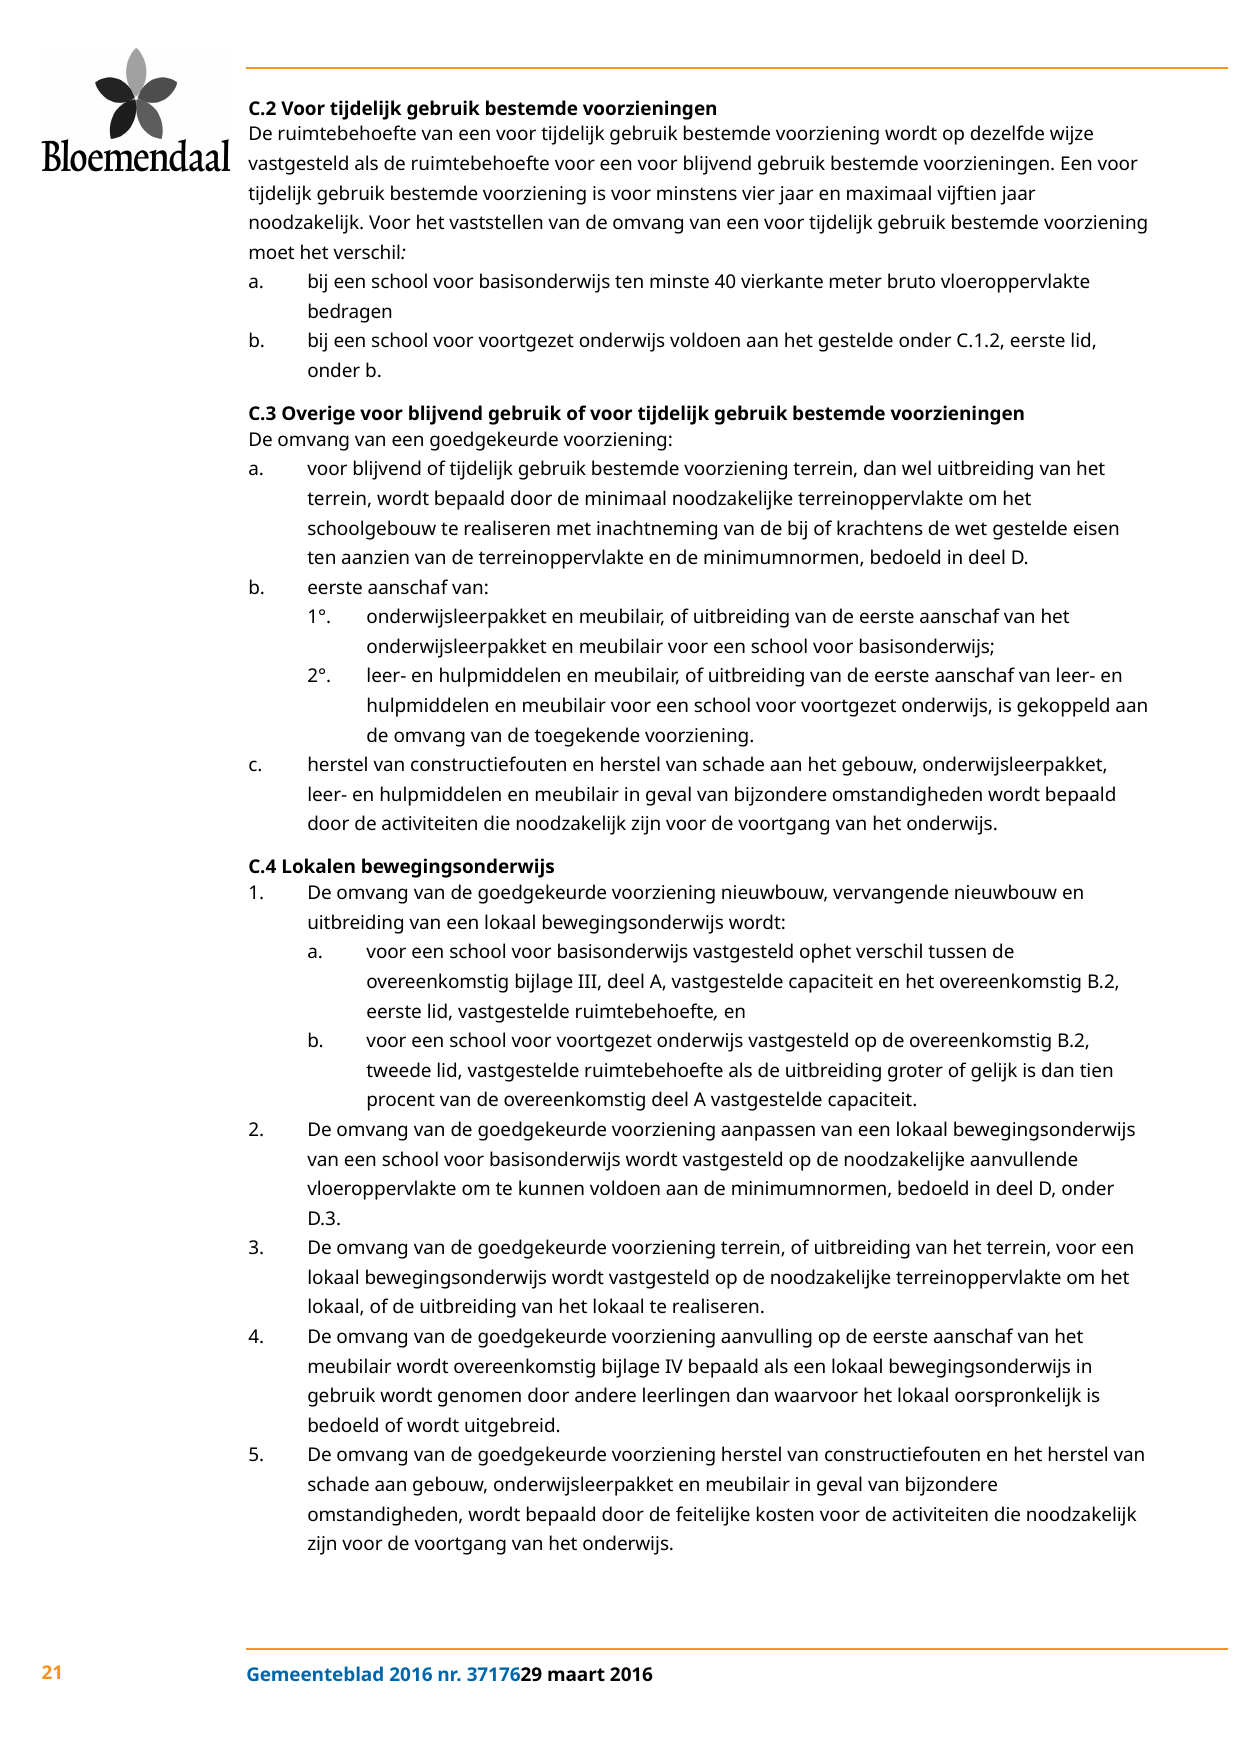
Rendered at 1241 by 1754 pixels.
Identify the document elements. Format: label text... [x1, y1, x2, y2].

list bij een school voor voortgezet onderwijs voldoen aan het gestelde onder C.1.2, eerste lid, onder b. [248, 328, 1152, 383]
list onderwijsleerpakket en meubilair, of uitbreiding van de eerste aanschaf van het onderwijsleerpakket en meubilair voor een school voor basisonderwijs; [307, 603, 1152, 659]
list De omvang van de goedgekeurde voorziening nieuwbouw, vervangende nieuwbouw en uitbreiding van een lokaal bewegingsonderwijs wordt: [248, 879, 1152, 935]
text C.2 Voor tijdelijk gebruik bestemde voorzieningen [248, 95, 1152, 121]
list eerste aanschaf van: [248, 574, 1152, 600]
picture [41, 47, 231, 172]
list herstel van constructiefouten en herstel van schade aan het gebouw, onderwijsleerpakket, leer- en hulpmiddelen en meubilair in geval van bijzondere omstandigheden wordt bepaald door de activiteiten die noodzakelijk zijn voor de voortgang van het onderwijs. [248, 751, 1152, 836]
list voor een school voor basisonderwijs vastgesteld ophet verschil tussen de overeenkomstig bijlage III, deel A, vastgestelde capaciteit en het overeenkomstig B.2, eerste lid, vastgestelde ruimtebehoefte, en [307, 939, 1152, 1023]
text De ruimtebehoefte van een voor tijdelijk gebruik bestemde voorziening wordt op dezelfde wijze vastgesteld als de ruimtebehoefte voor een voor blijvend gebruik bestemde voorzieningen. Een voor tijdelijk gebruik bestemde voorziening is voor minstens vier jaar en maximaal vijftien jaar noodzakelijk. Voor het vaststellen van de omvang van een voor tijdelijk gebruik bestemde voorziening moet het verschil: [248, 121, 1152, 264]
list De omvang van de goedgekeurde voorziening terrein, of uitbreiding van het terrein, voor een lokaal bewegingsonderwijs wordt vastgesteld op de noodzakelijke terreinoppervlakte om het lokaal, of de uitbreiding van het lokaal te realiseren. [248, 1234, 1152, 1319]
list voor blijvend of tijdelijk gebruik bestemde voorziening terrein, dan wel uitbreiding van het terrein, wordt bepaald door de minimaal noodzakelijke terreinoppervlakte om het schoolgebouw te realiseren met inachtneming van de bij of krachtens de wet gestelde eisen ten aanzien van de terreinoppervlakte en de minimumnormen, bedoeld in deel D. [248, 456, 1152, 570]
list De omvang van de goedgekeurde voorziening herstel van constructiefouten en het herstel van schade aan gebouw, onderwijsleerpakket en meubilair in geval van bijzondere omstandigheden, wordt bepaald door de feitelijke kosten voor de activiteiten die noodzakelijk zijn voor de voortgang van het onderwijs. [248, 1442, 1152, 1556]
list De omvang van de goedgekeurde voorziening aanvulling op de eerste aanschaf van het meubilair wordt overeenkomstig bijlage IV bepaald als een lokaal bewegingsonderwijs in gebruik wordt genomen door andere leerlingen dan waarvoor het lokaal oorspronkelijk is bedoeld of wordt uitgebreid. [248, 1323, 1152, 1438]
list De omvang van de goedgekeurde voorziening aanpassen van een lokaal bewegingsonderwijs van een school voor basisonderwijs wordt vastgesteld op de noodzakelijke aanvullende vloeroppervlakte om te kunnen voldoen aan de minimumnormen, bedoeld in deel D, onder D.3. [248, 1116, 1152, 1231]
text De omvang van een goedgekeurde voorziening: [248, 426, 1152, 452]
list bij een school voor basisonderwijs ten minste 40 vierkante meter bruto vloeroppervlakte bedragen [248, 268, 1152, 324]
text C.4 Lokalen bewegingsonderwijs [248, 854, 1152, 879]
list leer- en hulpmiddelen en meubilair, of uitbreiding van de eerste aanschaf van leer- en hulpmiddelen en meubilair voor een school voor voortgezet onderwijs, is gekoppeld aan de omvang van de toegekende voorziening. [307, 663, 1152, 748]
list voor een school voor voortgezet onderwijs vastgesteld op de overeenkomstig B.2, tweede lid, vastgestelde ruimtebehoefte als de uitbreiding groter of gelijk is dan tien procent van de overeenkomstig deel A vastgestelde capaciteit. [307, 1027, 1152, 1112]
text C.3 Overige voor blijvend gebruik of voor tijdelijk gebruik bestemde voorzieningen [248, 400, 1152, 426]
